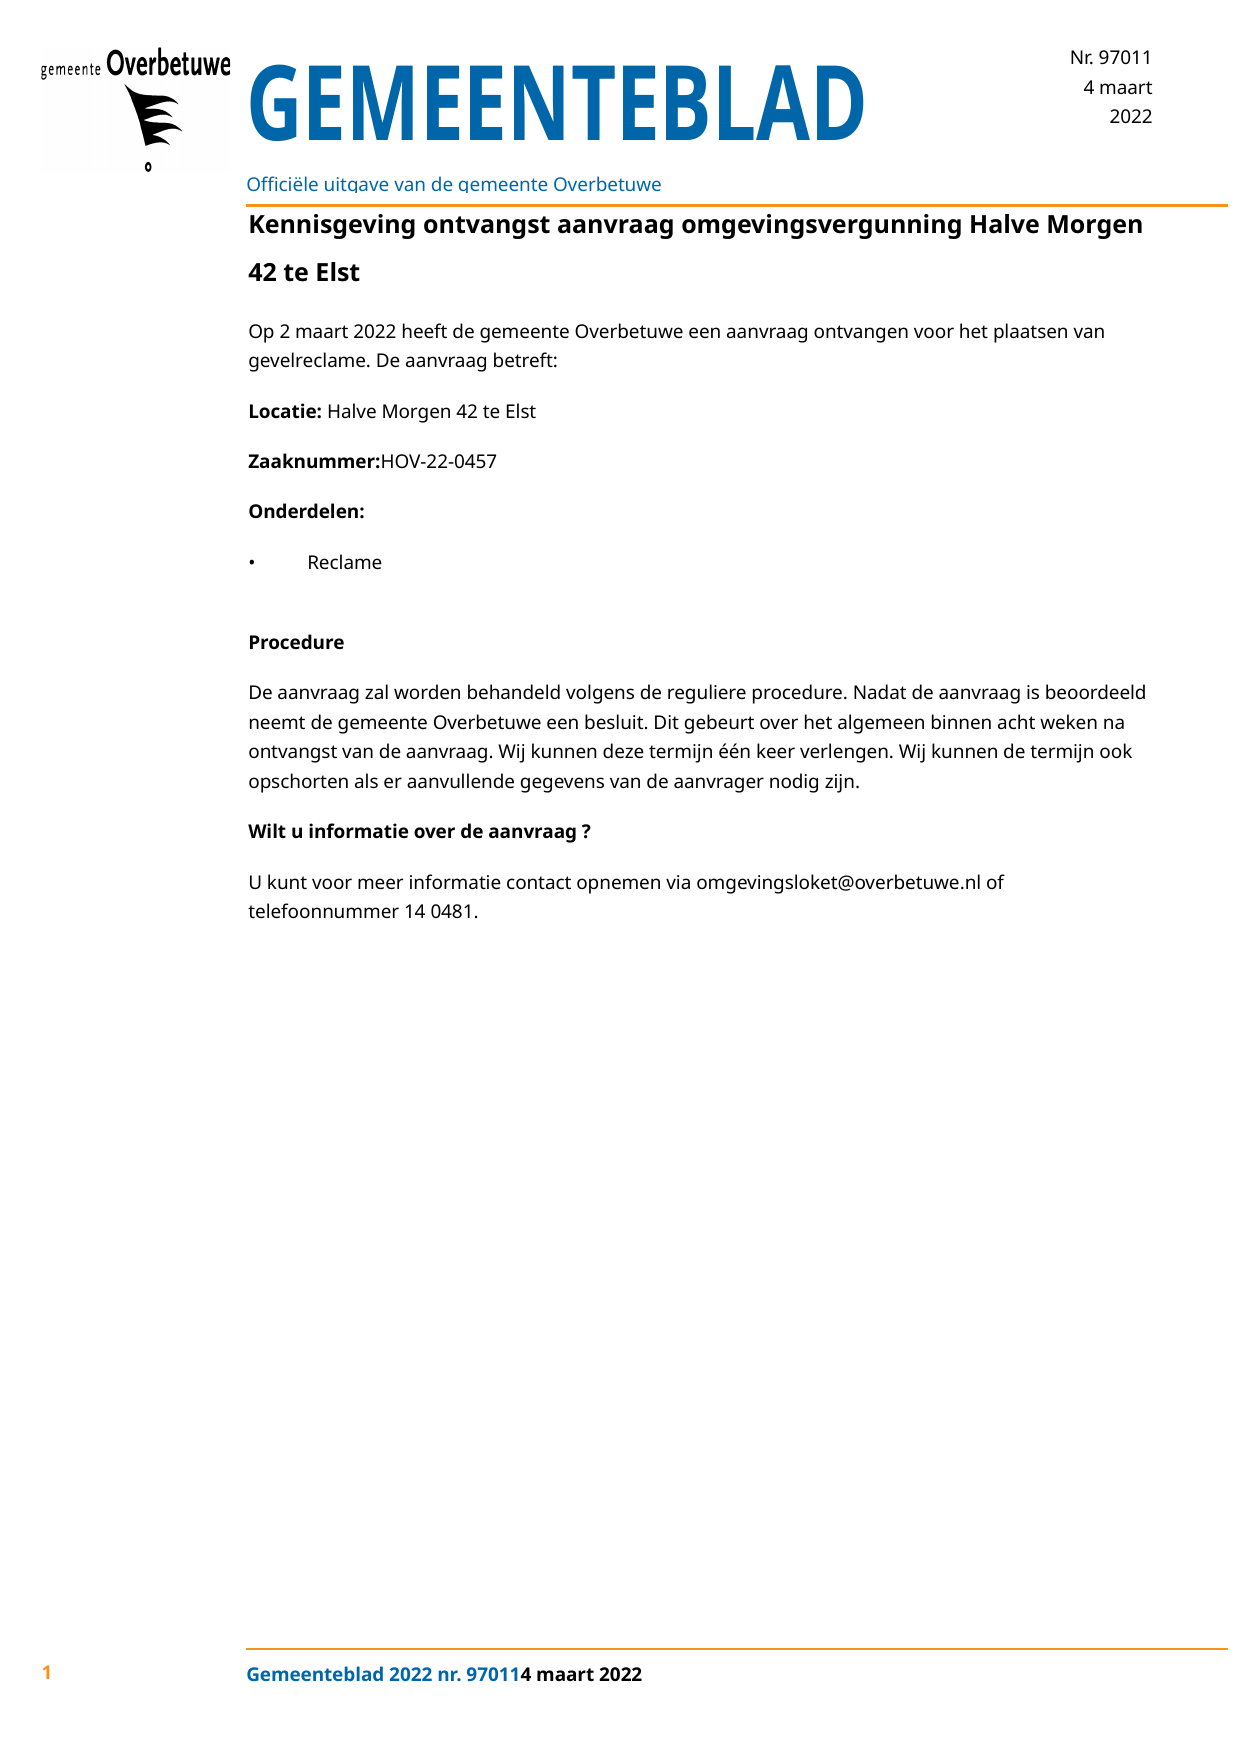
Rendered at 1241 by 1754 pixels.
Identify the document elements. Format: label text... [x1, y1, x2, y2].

text U kunt voor meer informatie contact opnemen via omgevingsloket@overbetuwe.nl of telefoonnummer 14 0481. [248, 869, 1152, 924]
text Locatie: Halve Morgen 42 te Elst [248, 398, 1152, 424]
text Kennisgeving ontvangst aanvraag omgevingsvergunning Halve Morgen 42 te Elst [248, 207, 1152, 288]
list Reclame [248, 549, 1152, 575]
text Op 2 maart 2022 heeft de gemeente Overbetuwe een aanvraag ontvangen voor het plaatsen van gevelreclame. De aanvraag betreft: [248, 318, 1152, 373]
text De aanvraag zal worden behandeld volgens de reguliere procedure. Nadat de aanvraag is beoordeeld neemt de gemeente Overbetuwe een besluit. Dit gebeurt over het algemeen binnen acht weken na ontvangst van de aanvraag. Wij kunnen deze termijn één keer verlengen. Wij kunnen de termijn ook opschorten als er aanvullende gegevens van de aanvrager nodig zijn. [248, 679, 1152, 794]
text Wilt u informatie over de aanvraag ? [248, 819, 1152, 844]
text Zaaknummer:HOV-22-0457 [248, 448, 1152, 474]
text Procedure [248, 629, 1152, 655]
text Onderdelen: [248, 499, 1152, 524]
picture [41, 47, 231, 172]
